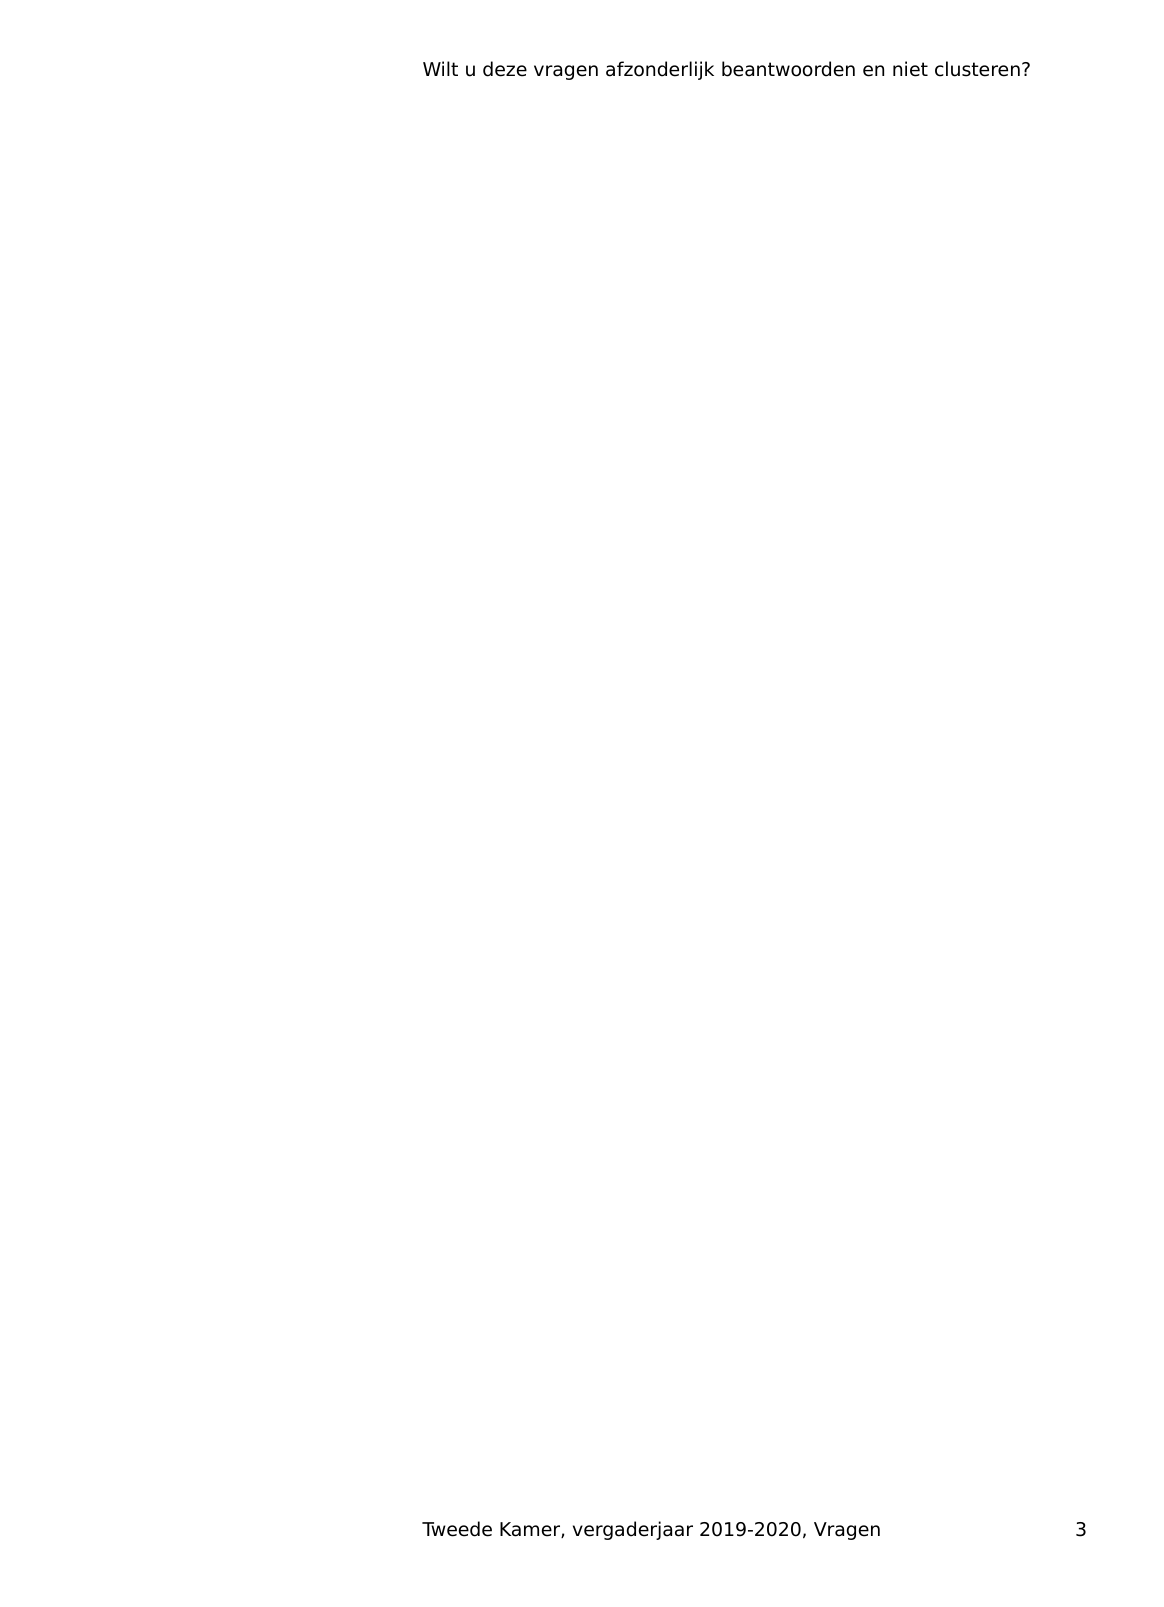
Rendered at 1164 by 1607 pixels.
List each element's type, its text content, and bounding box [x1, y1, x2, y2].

text Wilt u deze vragen afzonderlijk beantwoorden en niet clusteren? [422, 59, 1087, 81]
